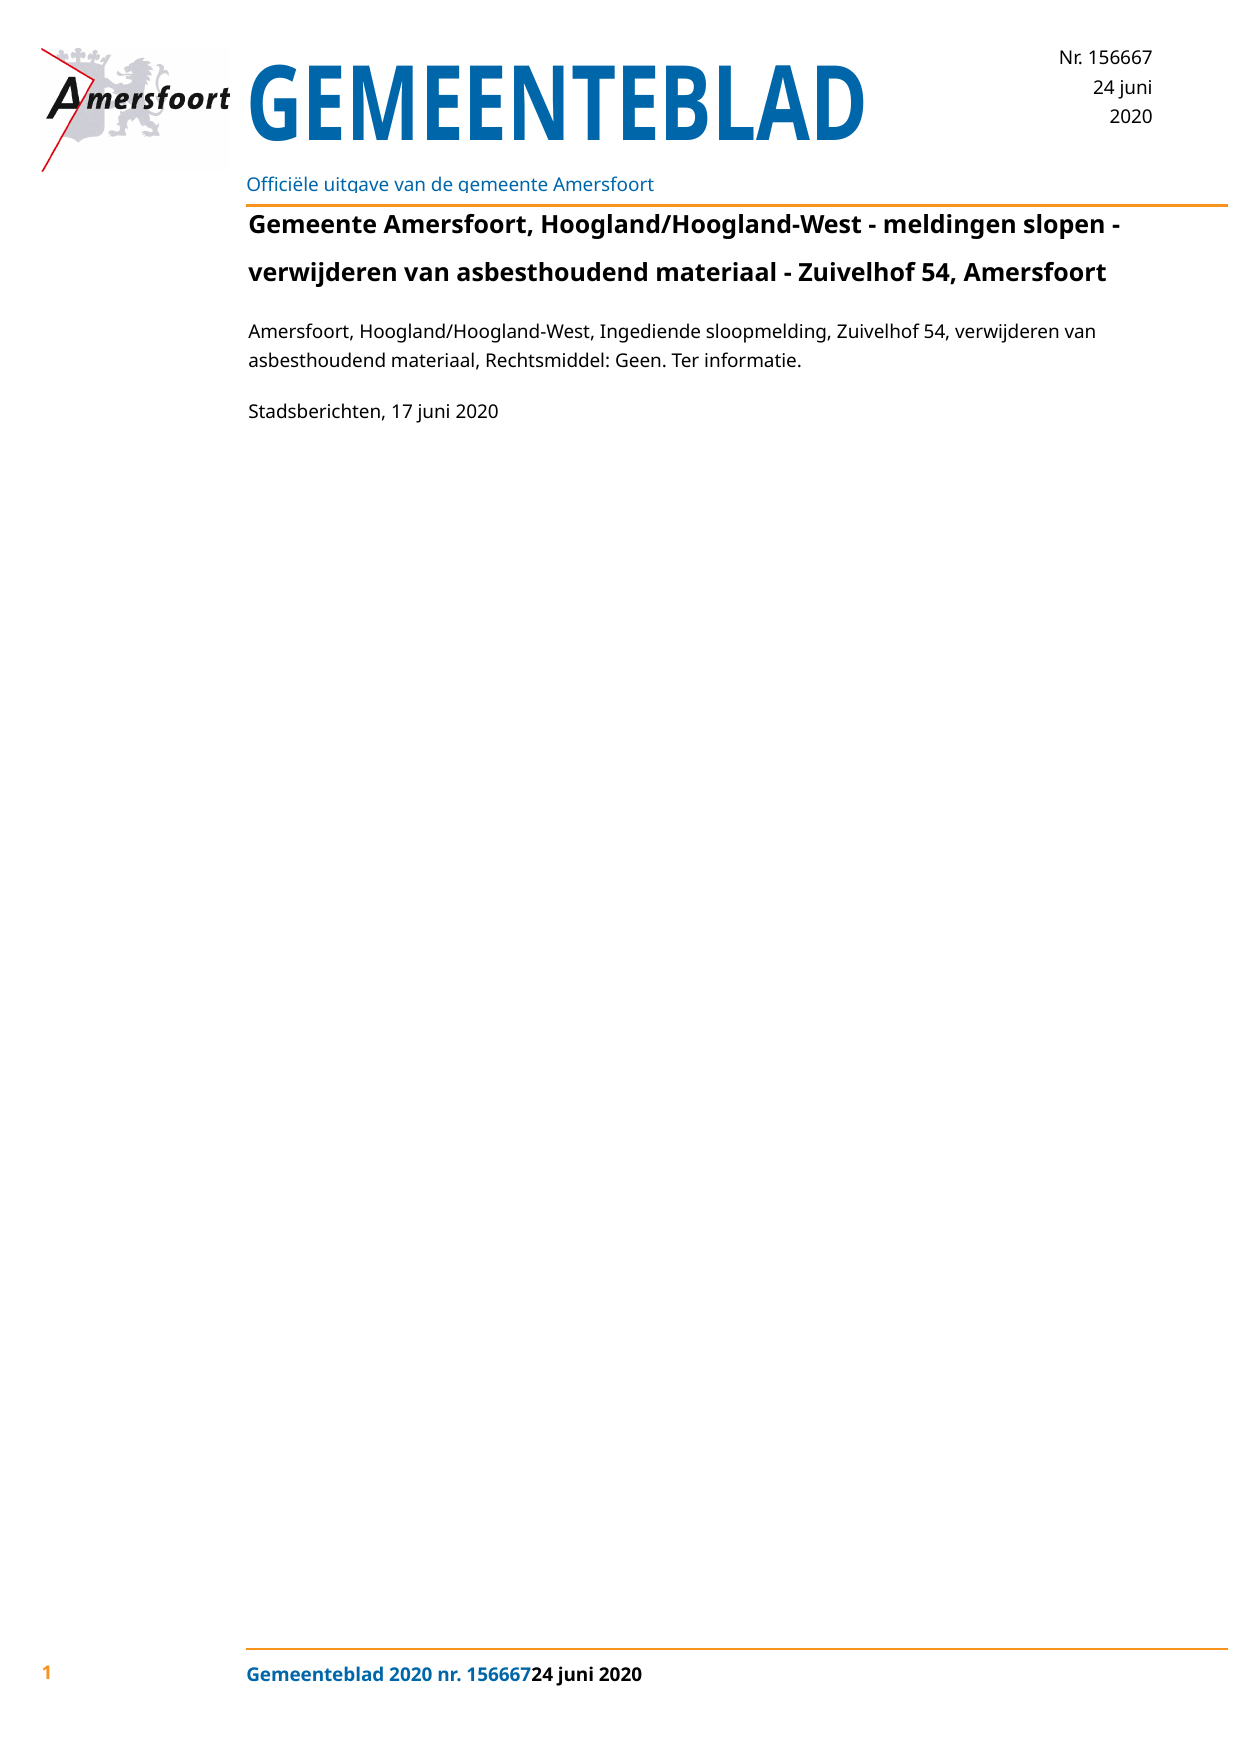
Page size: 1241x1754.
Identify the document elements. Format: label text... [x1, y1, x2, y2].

picture [41, 47, 231, 172]
text Stadsberichten, 17 juni 2020 [248, 398, 1152, 424]
text Amersfoort, Hoogland/Hoogland-West, Ingediende sloopmelding, Zuivelhof 54, verwijderen van asbesthoudend materiaal, Rechtsmiddel: Geen. Ter informatie. [248, 318, 1152, 373]
text Gemeente Amersfoort, Hoogland/Hoogland-West - meldingen slopen - verwijderen van asbesthoudend materiaal - Zuivelhof 54, Amersfoort [248, 207, 1152, 288]
